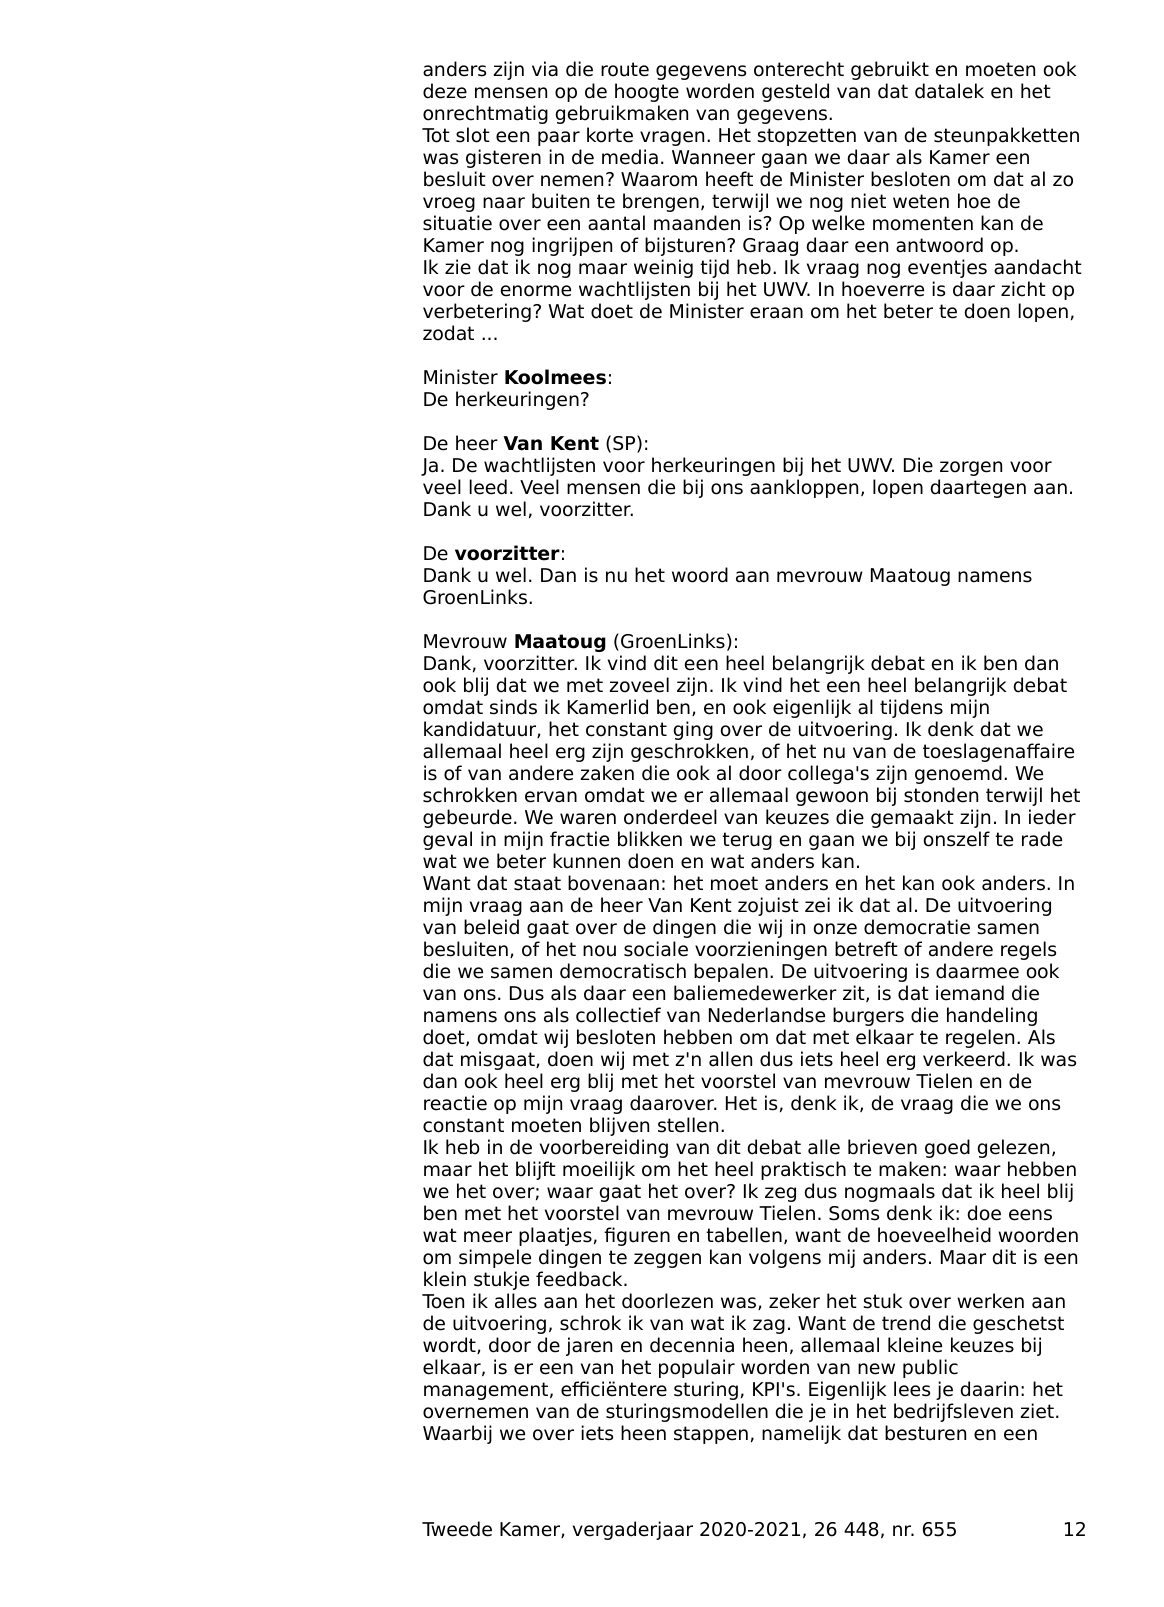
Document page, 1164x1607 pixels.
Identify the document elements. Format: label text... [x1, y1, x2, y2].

text Minister Koolmees: [422, 367, 1087, 389]
text De heer Van Kent (SP): [422, 433, 1087, 455]
text De herkeuringen? [422, 389, 1087, 411]
text anders zijn via die route gegevens onterecht gebruikt en moeten ook deze mensen op de hoogte worden gesteld van dat datalek en het onrechtmatig gebruikmaken van gegevens. [422, 59, 1087, 125]
text Want dat staat bovenaan: het moet anders en het kan ook anders. In mijn vraag aan de heer Van Kent zojuist zei ik dat al. De uitvoering van beleid gaat over de dingen die wij in onze democratie samen besluiten, of het nou sociale voorzieningen betreft of andere regels die we samen democratisch bepalen. De uitvoering is daarmee ook van ons. Dus als daar een baliemedewerker zit, is dat iemand die namens ons als collectief van Nederlandse burgers die handeling doet, omdat wij besloten hebben om dat met elkaar te regelen. Als dat misgaat, doen wij met z'n allen dus iets heel erg verkeerd. Ik was dan ook heel erg blij met het voorstel van mevrouw Tielen en de reactie op mijn vraag daarover. Het is, denk ik, de vraag die we ons constant moeten blijven stellen. [422, 873, 1087, 1137]
text Ja. De wachtlijsten voor herkeuringen bij het UWV. Die zorgen voor veel leed. Veel mensen die bij ons aankloppen, lopen daartegen aan. [422, 455, 1087, 499]
text De voorzitter: [422, 543, 1087, 565]
text Dank, voorzitter. Ik vind dit een heel belangrijk debat en ik ben dan ook blij dat we met zoveel zijn. Ik vind het een heel belangrijk debat omdat sinds ik Kamerlid ben, en ook eigenlijk al tijdens mijn kandidatuur, het constant ging over de uitvoering. Ik denk dat we allemaal heel erg zijn geschrokken, of het nu van de toeslagenaffaire is of van andere zaken die ook al door collega's zijn genoemd. We schrokken ervan omdat we er allemaal gewoon bij stonden terwijl het gebeurde. We waren onderdeel van keuzes die gemaakt zijn. In ieder geval in mijn fractie blikken we terug en gaan we bij onszelf te rade wat we beter kunnen doen en wat anders kan. [422, 653, 1087, 873]
text Ik zie dat ik nog maar weinig tijd heb. Ik vraag nog eventjes aandacht voor de enorme wachtlijsten bij het UWV. In hoeverre is daar zicht op verbetering? Wat doet de Minister eraan om het beter te doen lopen, zodat ... [422, 257, 1087, 345]
text Mevrouw Maatoug (GroenLinks): [422, 631, 1087, 653]
text Dank u wel, voorzitter. [422, 499, 1087, 521]
text Tot slot een paar korte vragen. Het stopzetten van de steunpakketten was gisteren in de media. Wanneer gaan we daar als Kamer een besluit over nemen? Waarom heeft de Minister besloten om dat al zo vroeg naar buiten te brengen, terwijl we nog niet weten hoe de situatie over een aantal maanden is? Op welke momenten kan de Kamer nog ingrijpen of bijsturen? Graag daar een antwoord op. [422, 125, 1087, 257]
text Dank u wel. Dan is nu het woord aan mevrouw Maatoug namens GroenLinks. [422, 565, 1087, 609]
text Toen ik alles aan het doorlezen was, zeker het stuk over werken aan de uitvoering, schrok ik van wat ik zag. Want de trend die geschetst wordt, door de jaren en decennia heen, allemaal kleine keuzes bij elkaar, is er een van het populair worden van new public management, efficiëntere sturing, KPI's. Eigenlijk lees je daarin: het overnemen van de sturingsmodellen die je in het bedrijfsleven ziet. Waarbij we over iets heen stappen, namelijk dat besturen en een [422, 1291, 1087, 1444]
text Ik heb in de voorbereiding van dit debat alle brieven goed gelezen, maar het blijft moeilijk om het heel praktisch te maken: waar hebben we het over; waar gaat het over? Ik zeg dus nogmaals dat ik heel blij ben met het voorstel van mevrouw Tielen. Soms denk ik: doe eens wat meer plaatjes, figuren en tabellen, want de hoeveelheid woorden om simpele dingen te zeggen kan volgens mij anders. Maar dit is een klein stukje feedback. [422, 1137, 1087, 1291]
